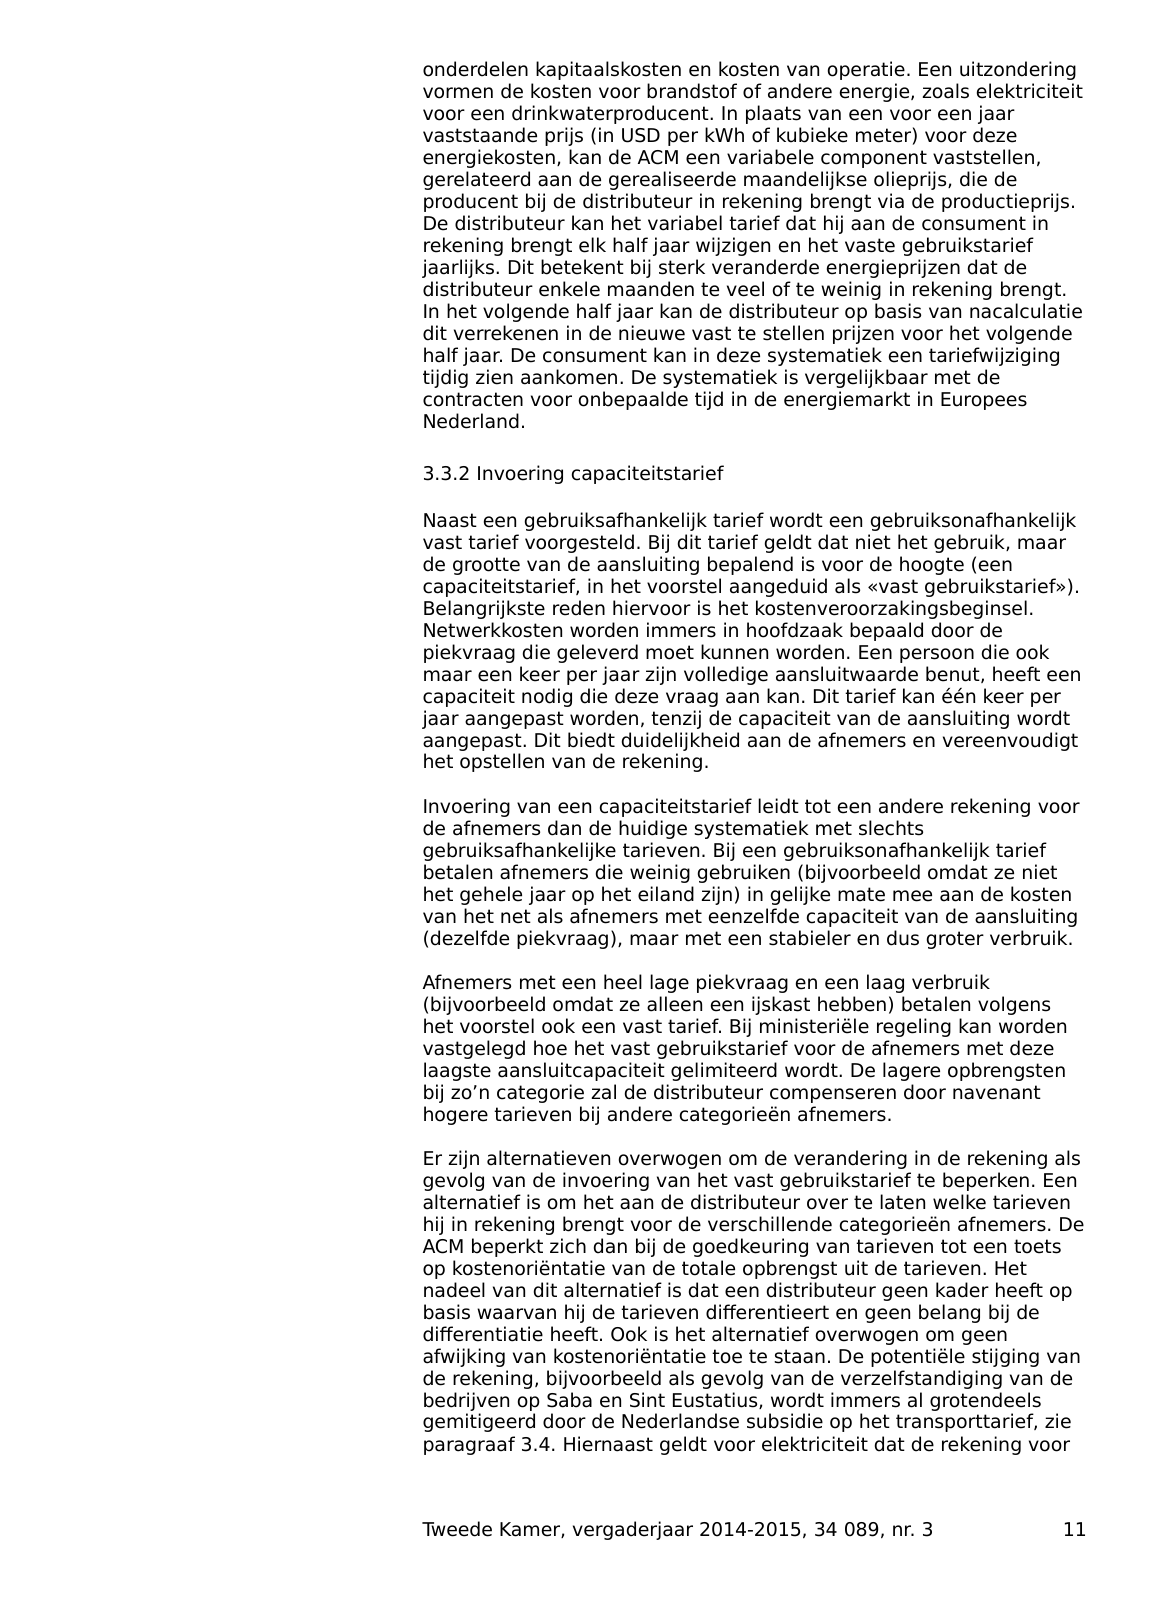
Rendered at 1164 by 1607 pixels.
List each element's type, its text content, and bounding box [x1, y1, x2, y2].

text onderdelen kapitaalskosten en kosten van operatie. Een uitzondering vormen de kosten voor brandstof of andere energie, zoals elektriciteit voor een drinkwaterproducent. In plaats van een voor een jaar vaststaande prijs (in USD per kWh of kubieke meter) voor deze energiekosten, kan de ACM een variabele component vaststellen, gerelateerd aan de gerealiseerde maandelijkse olieprijs, die de producent bij de distributeur in rekening brengt via de productieprijs. De distributeur kan het variabel tarief dat hij aan de consument in rekening brengt elk half jaar wijzigen en het vaste gebruikstarief jaarlijks. Dit betekent bij sterk veranderde energieprijzen dat de distributeur enkele maanden te veel of te weinig in rekening brengt. In het volgende half jaar kan de distributeur op basis van nacalculatie dit verrekenen in de nieuwe vast te stellen prijzen voor het volgende half jaar. De consument kan in deze systematiek een tariefwijziging tijdig zien aankomen. De systematiek is vergelijkbaar met de contracten voor onbepaalde tijd in de energiemarkt in Europees Nederland. [422, 59, 1087, 433]
text Invoering van een capaciteitstarief leidt tot een andere rekening voor de afnemers dan de huidige systematiek met slechts gebruiksafhankelijke tarieven. Bij een gebruiksonafhankelijk tarief betalen afnemers die weinig gebruiken (bijvoorbeeld omdat ze niet het gehele jaar op het eiland zijn) in gelijke mate mee aan de kosten van het net als afnemers met eenzelfde capaciteit van de aansluiting (dezelfde piekvraag), maar met een stabieler en dus groter verbruik. [422, 796, 1087, 949]
text Naast een gebruiksafhankelijk tarief wordt een gebruiksonafhankelijk vast tarief voorgesteld. Bij dit tarief geldt dat niet het gebruik, maar de grootte van de aansluiting bepalend is voor de hoogte (een capaciteitstarief, in het voorstel aangeduid als «vast gebruikstarief»). Belangrijkste reden hiervoor is het kostenveroorzakingsbeginsel. Netwerkkosten worden immers in hoofdzaak bepaald door de piekvraag die geleverd moet kunnen worden. Een persoon die ook maar een keer per jaar zijn volledige aansluitwaarde benut, heeft een capaciteit nodig die deze vraag aan kan. Dit tarief kan één keer per jaar aangepast worden, tenzij de capaciteit van de aansluiting wordt aangepast. Dit biedt duidelijkheid aan de afnemers en vereenvoudigt het opstellen van de rekening. [422, 510, 1087, 773]
text Er zijn alternatieven overwogen om de verandering in de rekening als gevolg van de invoering van het vast gebruikstarief te beperken. Een alternatief is om het aan de distributeur over te laten welke tarieven hij in rekening brengt voor de verschillende categorieën afnemers. De ACM beperkt zich dan bij de goedkeuring van tarieven tot een toets op kostenoriëntatie van de totale opbrengst uit de tarieven. Het nadeel van dit alternatief is dat een distributeur geen kader heeft op basis waarvan hij de tarieven differentieert en geen belang bij de differentiatie heeft. Ook is het alternatief overwogen om geen afwijking van kostenoriëntatie toe te staan. De potentiële stijging van de rekening, bijvoorbeeld als gevolg van de verzelfstandiging van de bedrijven op Saba en Sint Eustatius, wordt immers al grotendeels gemitigeerd door de Nederlandse subsidie op het transporttarief, zie paragraaf 3.4. Hiernaast geldt voor elektriciteit dat de rekening voor [422, 1148, 1087, 1455]
subtitle 3.3.2 Invoering capaciteitstarief [422, 463, 1087, 485]
text Afnemers met een heel lage piekvraag en een laag verbruik (bijvoorbeeld omdat ze alleen een ijskast hebben) betalen volgens het voorstel ook een vast tarief. Bij ministeriële regeling kan worden vastgelegd hoe het vast gebruikstarief voor de afnemers met deze laagste aansluitcapaciteit gelimiteerd wordt. De lagere opbrengsten bij zo’n categorie zal de distributeur compenseren door navenant hogere tarieven bij andere categorieën afnemers. [422, 972, 1087, 1126]
